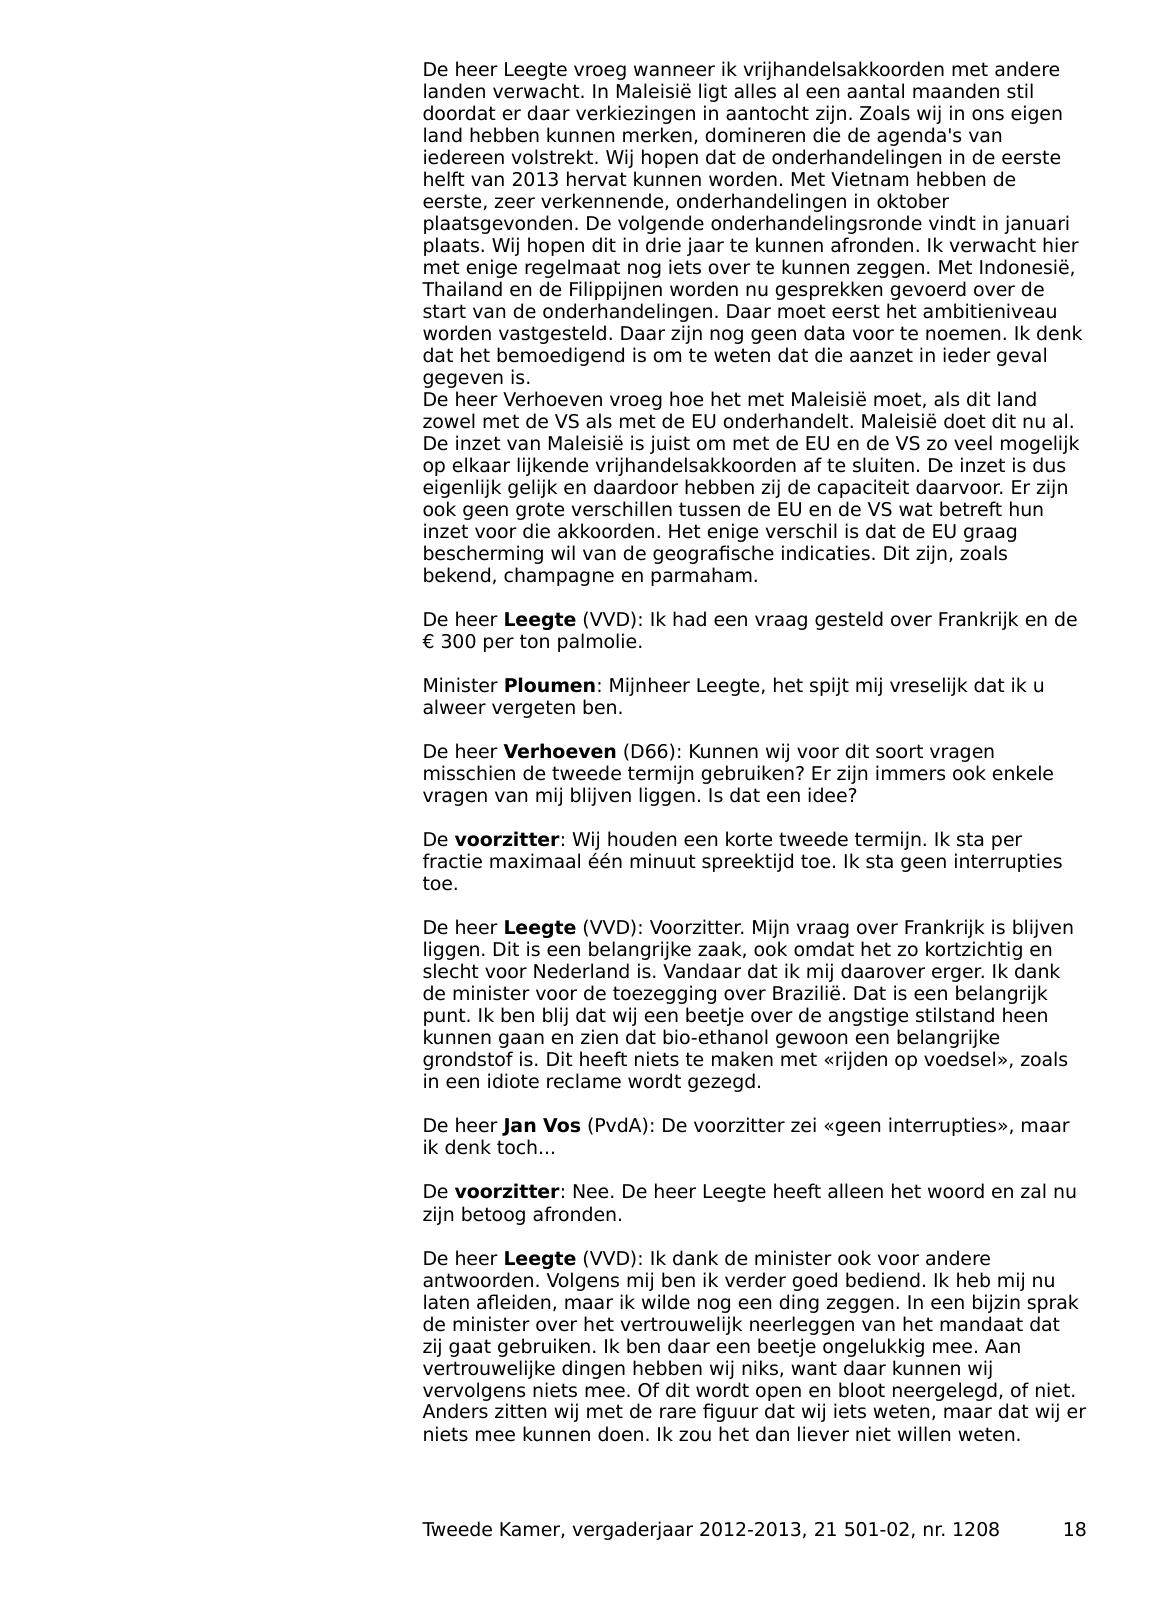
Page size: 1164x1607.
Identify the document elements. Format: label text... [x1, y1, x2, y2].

text De heer Leegte vroeg wanneer ik vrijhandelsakkoorden met andere landen verwacht. In Maleisië ligt alles al een aantal maanden stil doordat er daar verkiezingen in aantocht zijn. Zoals wij in ons eigen land hebben kunnen merken, domineren die de agenda's van iedereen volstrekt. Wij hopen dat de onderhandelingen in de eerste helft van 2013 hervat kunnen worden. Met Vietnam hebben de eerste, zeer verkennende, onderhandelingen in oktober plaatsgevonden. De volgende onderhandelingsronde vindt in januari plaats. Wij hopen dit in drie jaar te kunnen afronden. Ik verwacht hier met enige regelmaat nog iets over te kunnen zeggen. Met Indonesië, Thailand en de Filippijnen worden nu gesprekken gevoerd over de start van de onderhandelingen. Daar moet eerst het ambitieniveau worden vastgesteld. Daar zijn nog geen data voor te noemen. Ik denk dat het bemoedigend is om te weten dat die aanzet in ieder geval gegeven is. [422, 59, 1087, 389]
text De heer Jan Vos (PvdA): De voorzitter zei «geen interrupties», maar ik denk toch... [422, 1115, 1087, 1159]
text Minister Ploumen: Mijnheer Leegte, het spijt mij vreselijk dat ik u alweer vergeten ben. [422, 675, 1087, 719]
text De voorzitter: Wij houden een korte tweede termijn. Ik sta per fractie maximaal één minuut spreektijd toe. Ik sta geen interrupties toe. [422, 829, 1087, 895]
text De heer Verhoeven vroeg hoe het met Maleisië moet, als dit land zowel met de VS als met de EU onderhandelt. Maleisië doet dit nu al. De inzet van Maleisië is juist om met de EU en de VS zo veel mogelijk op elkaar lijkende vrijhandelsakkoorden af te sluiten. De inzet is dus eigenlijk gelijk en daardoor hebben zij de capaciteit daarvoor. Er zijn ook geen grote verschillen tussen de EU en de VS wat betreft hun inzet voor die akkoorden. Het enige verschil is dat de EU graag bescherming wil van de geografische indicaties. Dit zijn, zoals bekend, champagne en parmaham. [422, 389, 1087, 587]
text De heer Verhoeven (D66): Kunnen wij voor dit soort vragen misschien de tweede termijn gebruiken? Er zijn immers ook enkele vragen van mij blijven liggen. Is dat een idee? [422, 741, 1087, 807]
text De heer Leegte (VVD): Ik had een vraag gesteld over Frankrijk en de € 300 per ton palmolie. [422, 609, 1087, 653]
text De heer Leegte (VVD): Voorzitter. Mijn vraag over Frankrijk is blijven liggen. Dit is een belangrijke zaak, ook omdat het zo kortzichtig en slecht voor Nederland is. Vandaar dat ik mij daarover erger. Ik dank de minister voor de toezegging over Brazilië. Dat is een belangrijk punt. Ik ben blij dat wij een beetje over de angstige stilstand heen kunnen gaan en zien dat bio-ethanol gewoon een belangrijke grondstof is. Dit heeft niets te maken met «rijden op voedsel», zoals in een idiote reclame wordt gezegd. [422, 917, 1087, 1093]
text De voorzitter: Nee. De heer Leegte heeft alleen het woord en zal nu zijn betoog afronden. [422, 1181, 1087, 1225]
text De heer Leegte (VVD): Ik dank de minister ook voor andere antwoorden. Volgens mij ben ik verder goed bediend. Ik heb mij nu laten afleiden, maar ik wilde nog een ding zeggen. In een bijzin sprak de minister over het vertrouwelijk neerleggen van het mandaat dat zij gaat gebruiken. Ik ben daar een beetje ongelukkig mee. Aan vertrouwelijke dingen hebben wij niks, want daar kunnen wij vervolgens niets mee. Of dit wordt open en bloot neergelegd, of niet. Anders zitten wij met de rare figuur dat wij iets weten, maar dat wij er niets mee kunnen doen. Ik zou het dan liever niet willen weten. [422, 1248, 1087, 1445]
